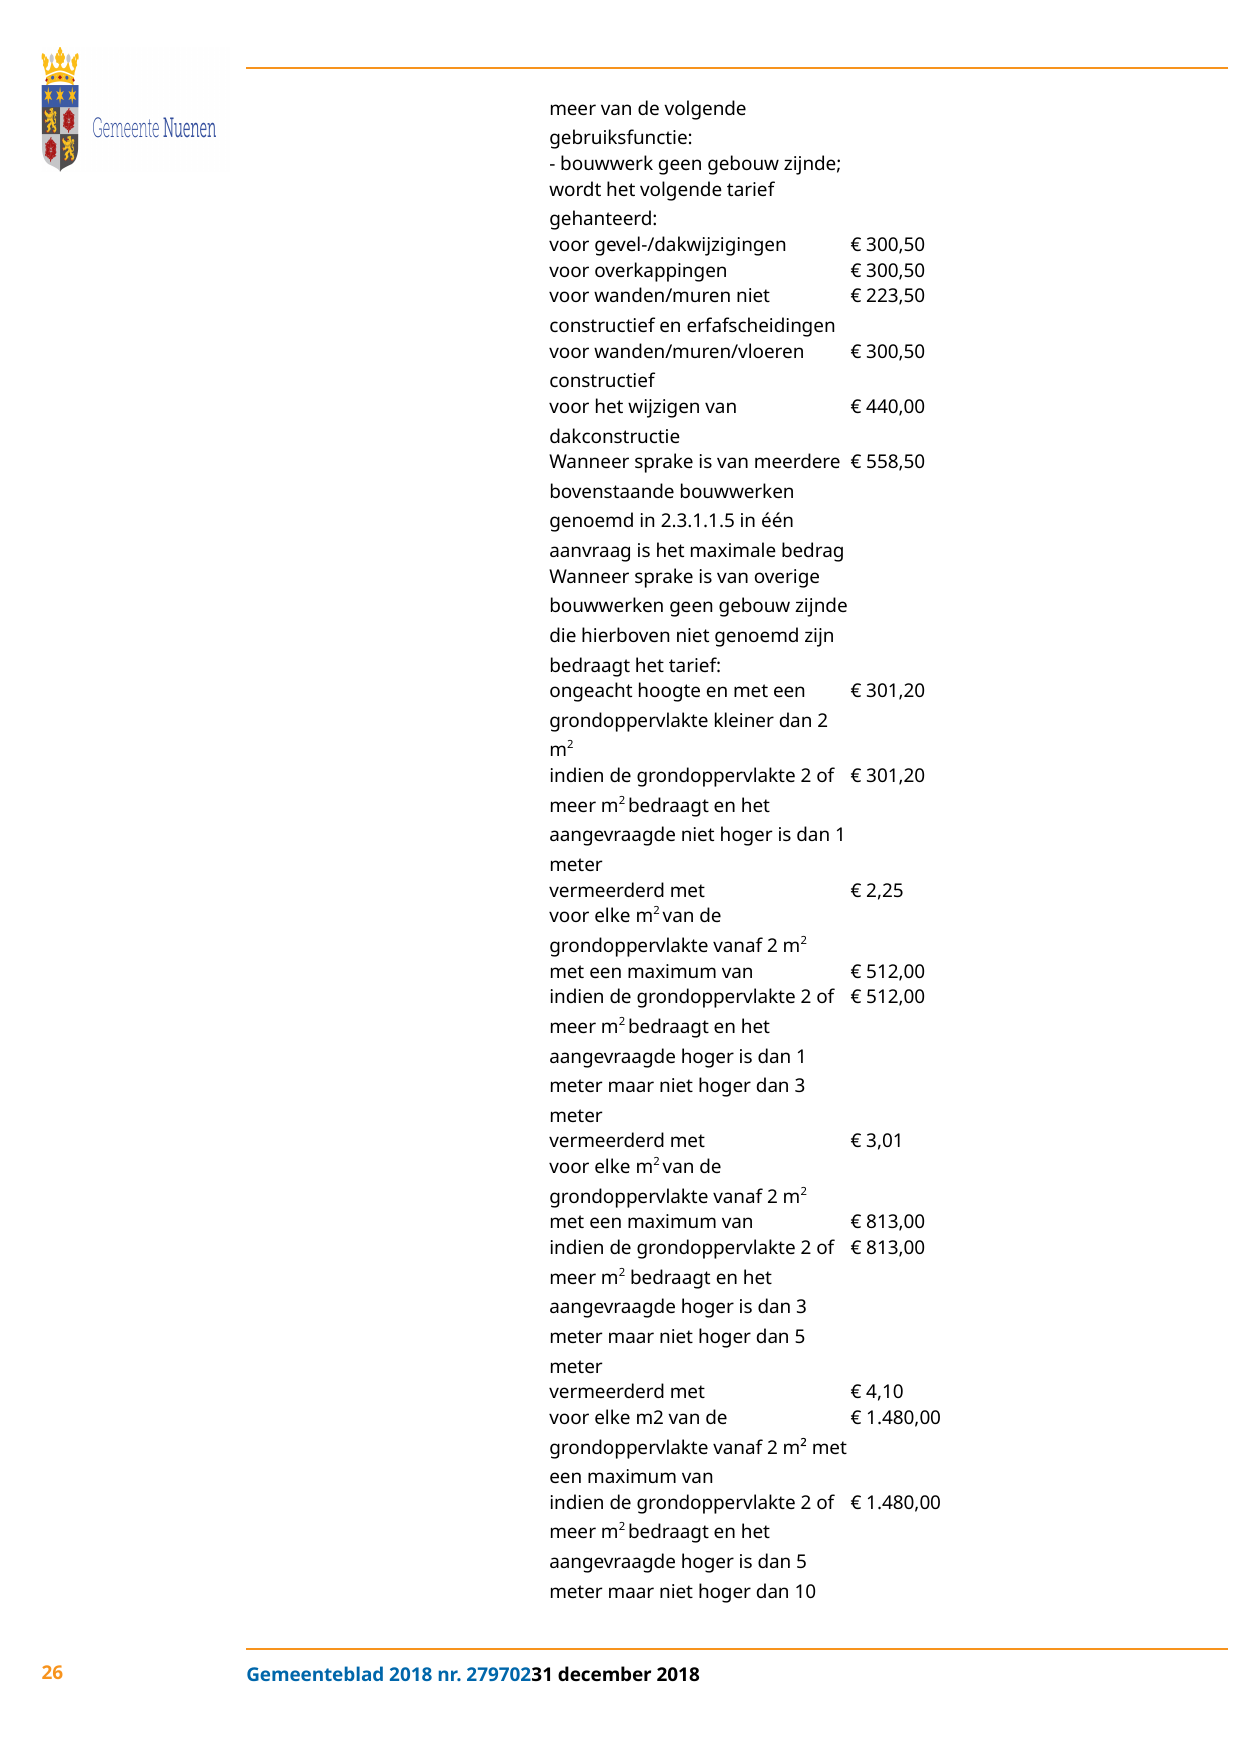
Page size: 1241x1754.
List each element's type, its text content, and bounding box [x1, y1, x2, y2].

table_cell [248, 1154, 549, 1209]
table_cell [248, 257, 549, 283]
table_cell [248, 283, 549, 338]
table_cell [248, 1128, 549, 1153]
table_cell wordt het volgende tarief gehanteerd: [549, 176, 850, 231]
table_cell € 1.480,00 [850, 1404, 1152, 1489]
table_cell € 512,00 [850, 984, 1152, 1128]
picture [41, 47, 231, 172]
table_cell voor wanden/muren niet constructief en erfafscheidingen [549, 283, 850, 338]
table_cell [248, 958, 549, 984]
table_cell € 301,20 [850, 678, 1152, 762]
table_cell [850, 1154, 1152, 1209]
table_cell voor elke m2 van de grondoppervlakte vanaf 2 m2 [549, 1154, 850, 1209]
table_cell [248, 231, 549, 257]
table_cell voor overkappingen [549, 257, 850, 283]
table_cell € 300,50 [850, 338, 1152, 393]
table_cell [248, 678, 549, 762]
table_cell [850, 150, 1152, 176]
table_cell [248, 150, 549, 176]
table_cell [248, 903, 549, 958]
table_cell [248, 176, 549, 231]
table_cell € 223,50 [850, 283, 1152, 338]
table_cell € 300,50 [850, 257, 1152, 283]
table_cell [850, 903, 1152, 958]
table_cell Wanneer sprake is van meerdere bovenstaande bouwwerken genoemd in 2.3.1.1.5 in één aanvraag is het maximale bedrag [549, 449, 850, 563]
table_cell € 813,00 [850, 1209, 1152, 1234]
table_cell [850, 95, 1152, 150]
table_cell [248, 338, 549, 393]
table_cell € 558,50 [850, 449, 1152, 563]
table_cell [248, 877, 549, 903]
table_cell € 813,00 [850, 1235, 1152, 1378]
table_cell vermeerderd met [549, 1128, 850, 1153]
table_cell voor elke m2 van de grondoppervlakte vanaf 2 m2 [549, 903, 850, 958]
table_cell [850, 176, 1152, 231]
table_cell indien de grondoppervlakte 2 of meer m2 bedraagt en het aangevraagde niet hoger is dan 1 meter [549, 763, 850, 877]
table_cell vermeerderd met [549, 1379, 850, 1404]
table_cell [850, 563, 1152, 677]
table_cell voor elke m2 van de grondoppervlakte vanaf 2 m² met een maximum van [549, 1404, 850, 1489]
table_cell € 3,01 [850, 1128, 1152, 1153]
table_cell vermeerderd met [549, 877, 850, 903]
table_cell [248, 1235, 549, 1378]
table_cell [248, 1489, 549, 1604]
table_cell € 512,00 [850, 958, 1152, 984]
table_cell [248, 1209, 549, 1234]
table_cell met een maximum van [549, 958, 850, 984]
table_cell € 1.480,00 [850, 1489, 1152, 1604]
table_cell [248, 984, 549, 1128]
table_cell [248, 563, 549, 677]
table_cell Wanneer sprake is van overige bouwwerken geen gebouw zijnde die hierboven niet genoemd zijn bedraagt het tarief: [549, 563, 850, 677]
table_cell [248, 763, 549, 877]
table_cell meer van de volgende gebruiksfunctie: [549, 95, 850, 150]
table_cell € 440,00 [850, 393, 1152, 448]
table_cell € 300,50 [850, 231, 1152, 257]
table_cell met een maximum van [549, 1209, 850, 1234]
table_cell voor gevel-/dakwijzigingen [549, 231, 850, 257]
table_cell [248, 1404, 549, 1489]
table_cell [248, 95, 549, 150]
table_cell indien de grondoppervlakte 2 of meer m2 bedraagt en het aangevraagde hoger is dan 3 meter maar niet hoger dan 5 meter [549, 1235, 850, 1378]
table_cell [248, 393, 549, 448]
table_cell voor het wijzigen van dakconstructie [549, 393, 850, 448]
table_cell [248, 449, 549, 563]
table_cell indien de grondoppervlakte 2 of meer m2 bedraagt en het aangevraagde hoger is dan 1 meter maar niet hoger dan 3 meter [549, 984, 850, 1128]
table_cell € 4,10 [850, 1379, 1152, 1404]
table_cell ongeacht hoogte en met een grondoppervlakte kleiner dan 2 m2 [549, 678, 850, 762]
table_cell [248, 1379, 549, 1404]
table_cell € 2,25 [850, 877, 1152, 903]
table_cell € 301,20 [850, 763, 1152, 877]
table_cell voor wanden/muren/vloeren constructief [549, 338, 850, 393]
table_cell indien de grondoppervlakte 2 of meer m2 bedraagt en het aangevraagde hoger is dan 5 meter maar niet hoger dan 10 [549, 1489, 850, 1604]
table_cell - bouwwerk geen gebouw zijnde; [549, 150, 850, 176]
